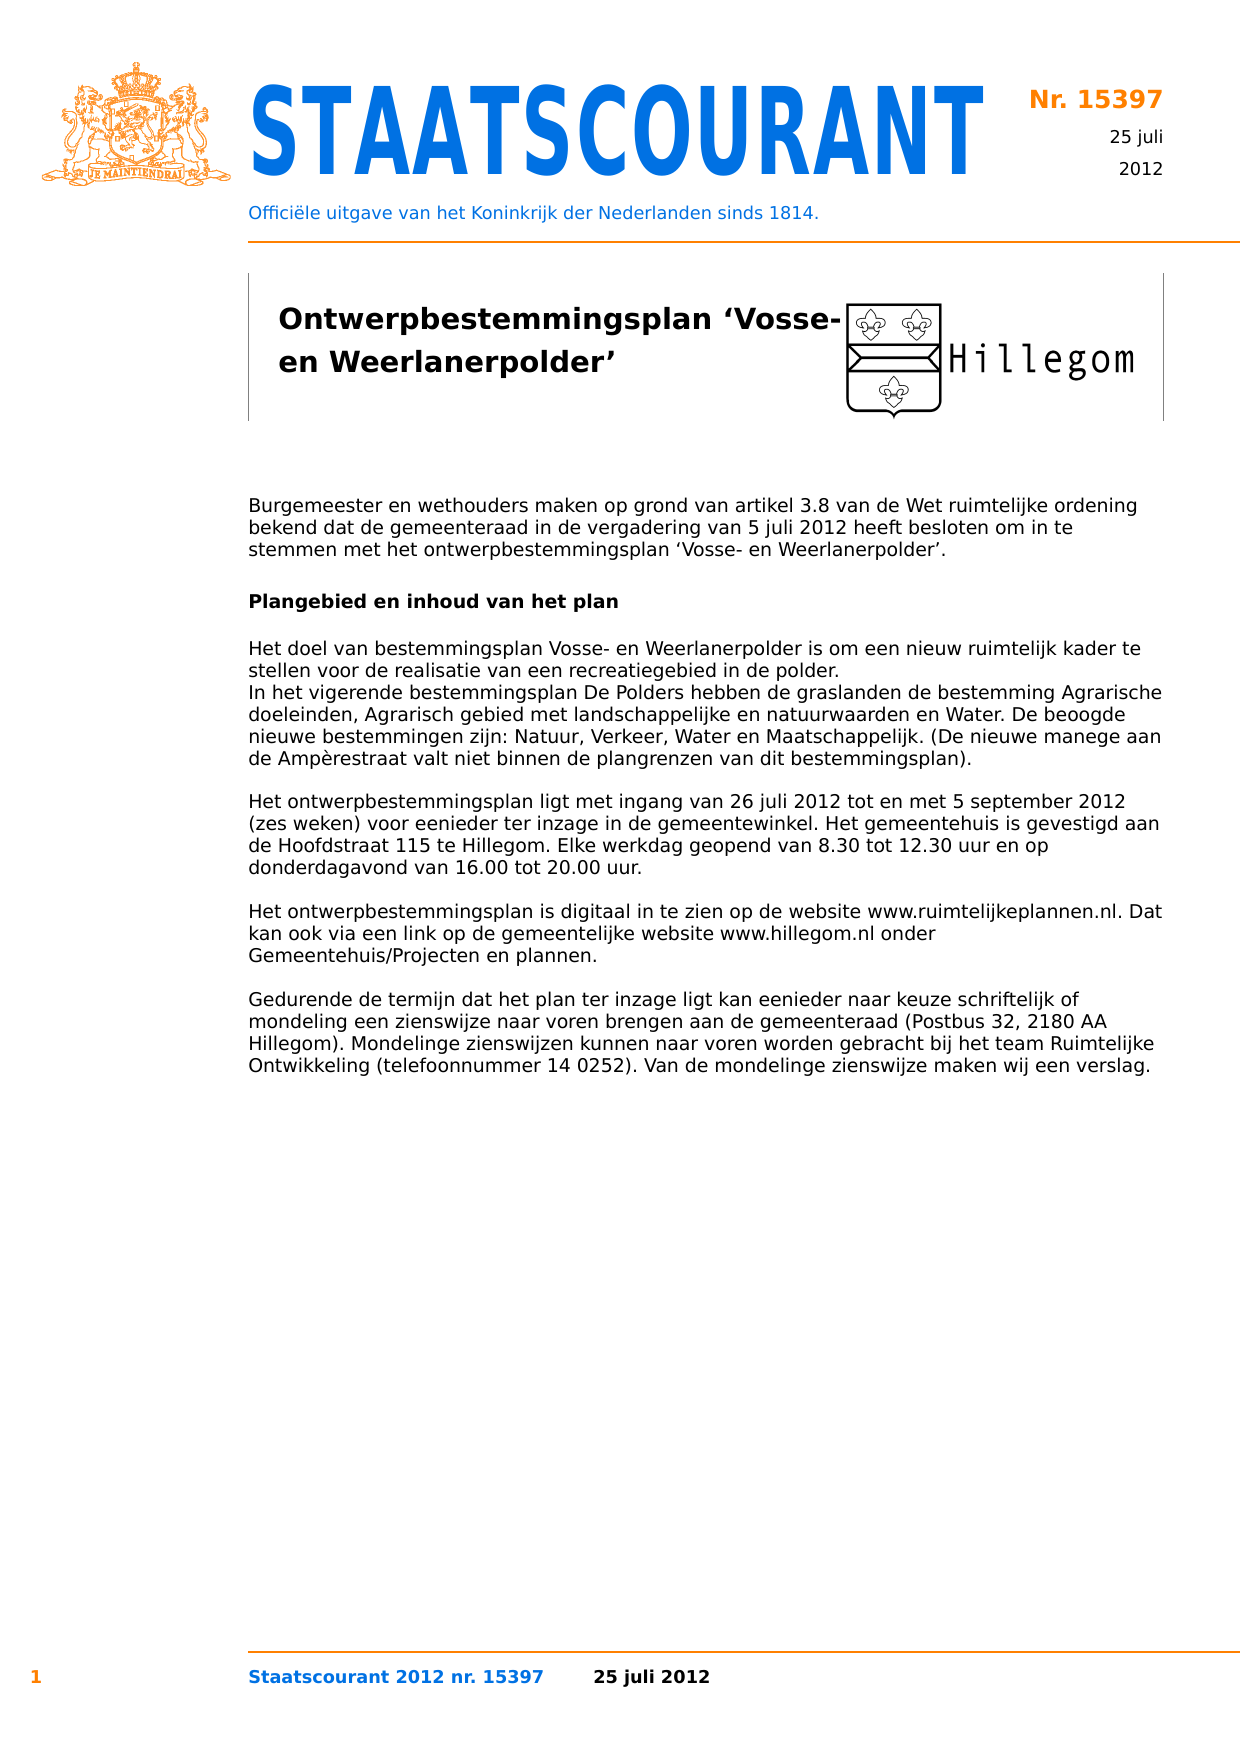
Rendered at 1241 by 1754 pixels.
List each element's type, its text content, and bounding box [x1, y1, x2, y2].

table_header Nr. 15397 [998, 62, 1240, 121]
text Het doel van bestemmingsplan Vosse- en Weerlanerpolder is om een nieuw ruimtelijk kader te stellen voor de realisatie van een recreatiegebied in de polder. [248, 638, 1163, 682]
table_header [25, 62, 248, 241]
text Burgemeester en wethouders maken op grond van artikel 3.8 van de Wet ruimtelijke ordening bekend dat de gemeenteraad in de vergadering van 5 juli 2012 heeft besloten om in te stemmen met het ontwerpbestemmingsplan ‘Vosse- en Weerlanerpolder’. [248, 495, 1163, 561]
text In het vigerende bestemmingsplan De Polders hebben de graslanden de bestemming Agrarische doeleinden, Agrarisch gebied met landschappelijke en natuurwaarden en Water. De beoogde nieuwe bestemmingen zijn: Natuur, Verkeer, Water en Maatschappelijk. (De nieuwe manege aan de Ampèrestraat valt niet binnen de plangrenzen van dit bestemmingsplan). [248, 682, 1163, 769]
table_cell Officiële uitgave van het Koninkrijk der Nederlanden sinds 1814. [248, 203, 1240, 241]
table_cell 2012 [998, 153, 1240, 203]
subtitle Ontwerpbestemmingsplan ‘Vosse- en Weerlanerpolder’ [249, 273, 1163, 421]
text Gedurende de termijn dat het plan ter inzage ligt kan eenieder naar keuze schriftelijk of mondeling een zienswijze naar voren brengen aan de gemeenteraad (Postbus 32, 2180 AA Hillegom). Mondelinge zienswijzen kunnen naar voren worden gebracht bij het team Ruimtelijke Ontwikkeling (telefoonnummer 14 0252). Van de mondelinge zienswijze maken wij een verslag. [248, 989, 1163, 1077]
picture [41, 62, 231, 186]
text Het ontwerpbestemmingsplan is digitaal in te zien op de website www.ruimtelijkeplannen.nl. Dat kan ook via een link op de gemeentelijke website www.hillegom.nl onder Gemeentehuis/Projecten en plannen. [248, 901, 1163, 967]
table_header STAATSCOURANT [248, 62, 998, 203]
table_cell 25 juli [998, 121, 1240, 153]
text Het ontwerpbestemmingsplan ligt met ingang van 26 juli 2012 tot en met 5 september 2012 (zes weken) voor eenieder ter inzage in de gemeentewinkel. Het gemeentehuis is gevestigd aan de Hoofdstraat 115 te Hillegom. Elke werkdag geopend van 8.30 tot 12.30 uur en op donderdagavond van 16.00 tot 20.00 uur. [248, 791, 1163, 879]
picture [844, 302, 1134, 421]
subtitle Plangebied en inhoud van het plan [248, 591, 1163, 613]
